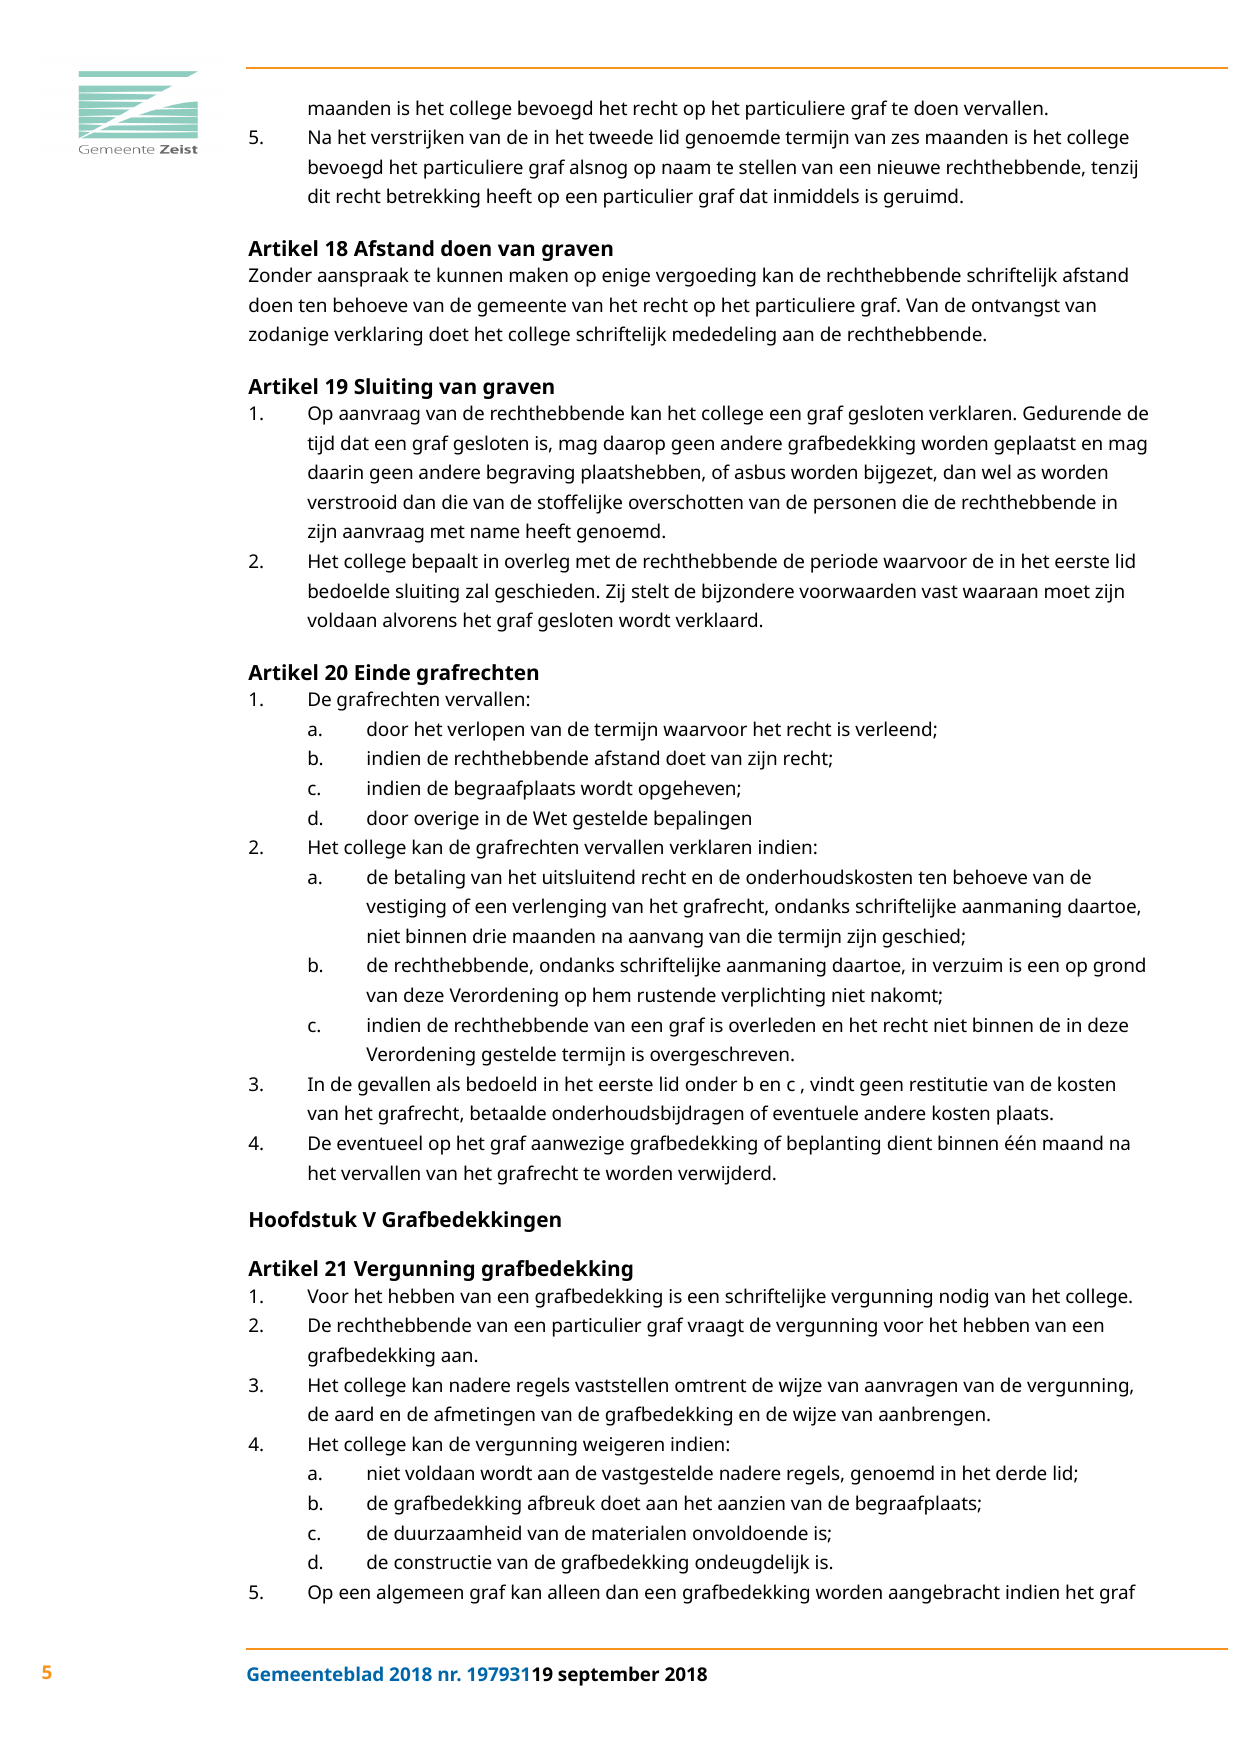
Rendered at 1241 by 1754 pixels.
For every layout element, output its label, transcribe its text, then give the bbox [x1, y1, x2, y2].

list Het college kan de vergunning weigeren indien: [248, 1431, 1152, 1457]
list Op aanvraag van de rechthebbende kan het college een graf gesloten verklaren. Gedurende de tijd dat een graf gesloten is, mag daarop geen andere grafbedekking worden geplaatst en mag daarin geen andere begraving plaatshebben, of asbus worden bijgezet, dan wel as worden verstrooid dan die van de stoffelijke overschotten van de personen die de rechthebbende in zijn aanvraag met name heeft genoemd. [248, 400, 1152, 544]
list de duurzaamheid van de materialen onvoldoende is; [307, 1520, 1152, 1545]
list Op een algemeen graf kan alleen dan een grafbedekking worden aangebracht indien het graf [248, 1579, 1152, 1604]
list Na het verstrijken van de in het tweede lid genoemde termijn van zes maanden is het college bevoegd het particuliere graf alsnog op naam te stellen van een nieuwe rechthebbende, tenzij dit recht betrekking heeft op een particulier graf dat inmiddels is geruimd. [248, 124, 1152, 209]
list In de gevallen als bedoeld in het eerste lid onder b en c , vindt geen restitutie van de kosten van het grafrecht, betaalde onderhoudsbijdragen of eventuele andere kosten plaats. [248, 1071, 1152, 1126]
list de betaling van het uitsluitend recht en de onderhoudskosten ten behoeve van de vestiging of een verlenging van het grafrecht, ondanks schriftelijke aanmaning daartoe, niet binnen drie maanden na aanvang van die termijn zijn geschied; [307, 864, 1152, 949]
list maanden is het college bevoegd het recht op het particuliere graf te doen vervallen. [248, 95, 1152, 121]
list De eventueel op het graf aanwezige grafbedekking of beplanting dient binnen één maand na het vervallen van het grafrecht te worden verwijderd. [248, 1130, 1152, 1185]
text Zonder aanspraak te kunnen maken op enige vergoeding kan de rechthebbende schriftelijk afstand doen ten behoeve van de gemeente van het recht op het particuliere graf. Van de ontvangst van zodanige verklaring doet het college schriftelijk mededeling aan de rechthebbende. [248, 262, 1152, 347]
list De rechthebbende van een particulier graf vraagt de vergunning voor het hebben van een grafbedekking aan. [248, 1313, 1152, 1368]
list Voor het hebben van een grafbedekking is een schriftelijke vergunning nodig van het college. [248, 1283, 1152, 1309]
text Hoofdstuk V Grafbedekkingen [248, 1205, 1152, 1234]
list door overige in de Wet gestelde bepalingen [307, 805, 1152, 830]
list indien de rechthebbende afstand doet van zijn recht; [307, 746, 1152, 771]
list de constructie van de grafbedekking ondeugdelijk is. [307, 1549, 1152, 1575]
list indien de begraafplaats wordt opgeheven; [307, 775, 1152, 801]
list Het college kan de grafrechten vervallen verklaren indien: [248, 834, 1152, 860]
list Het college bepaalt in overleg met de rechthebbende de periode waarvoor de in het eerste lid bedoelde sluiting zal geschieden. Zij stelt de bijzondere voorwaarden vast waaraan moet zijn voldaan alvorens het graf gesloten wordt verklaard. [248, 548, 1152, 633]
list de grafbedekking afbreuk doet aan het aanzien van de begraafplaats; [307, 1490, 1152, 1516]
list indien de rechthebbende van een graf is overleden en het recht niet binnen de in deze Verordening gestelde termijn is overgeschreven. [307, 1012, 1152, 1067]
text Artikel 19 Sluiting van graven [248, 372, 1152, 400]
list De grafrechten vervallen: [248, 686, 1152, 712]
text Artikel 20 Einde grafrechten [248, 658, 1152, 686]
list door het verlopen van de termijn waarvoor het recht is verleend; [307, 716, 1152, 742]
list Het college kan nadere regels vaststellen omtrent de wijze van aanvragen van de vergunning, de aard en de afmetingen van de grafbedekking en de wijze van aanbrengen. [248, 1372, 1152, 1427]
text Artikel 21 Vergunning grafbedekking [248, 1254, 1152, 1283]
list niet voldaan wordt aan de vastgestelde nadere regels, genoemd in het derde lid; [307, 1461, 1152, 1486]
text Artikel 18 Afstand doen van graven [248, 234, 1152, 262]
list de rechthebbende, ondanks schriftelijke aanmaning daartoe, in verzuim is een op grond van deze Verordening op hem rustende verplichting niet nakomt; [307, 953, 1152, 1008]
picture [41, 47, 231, 172]
